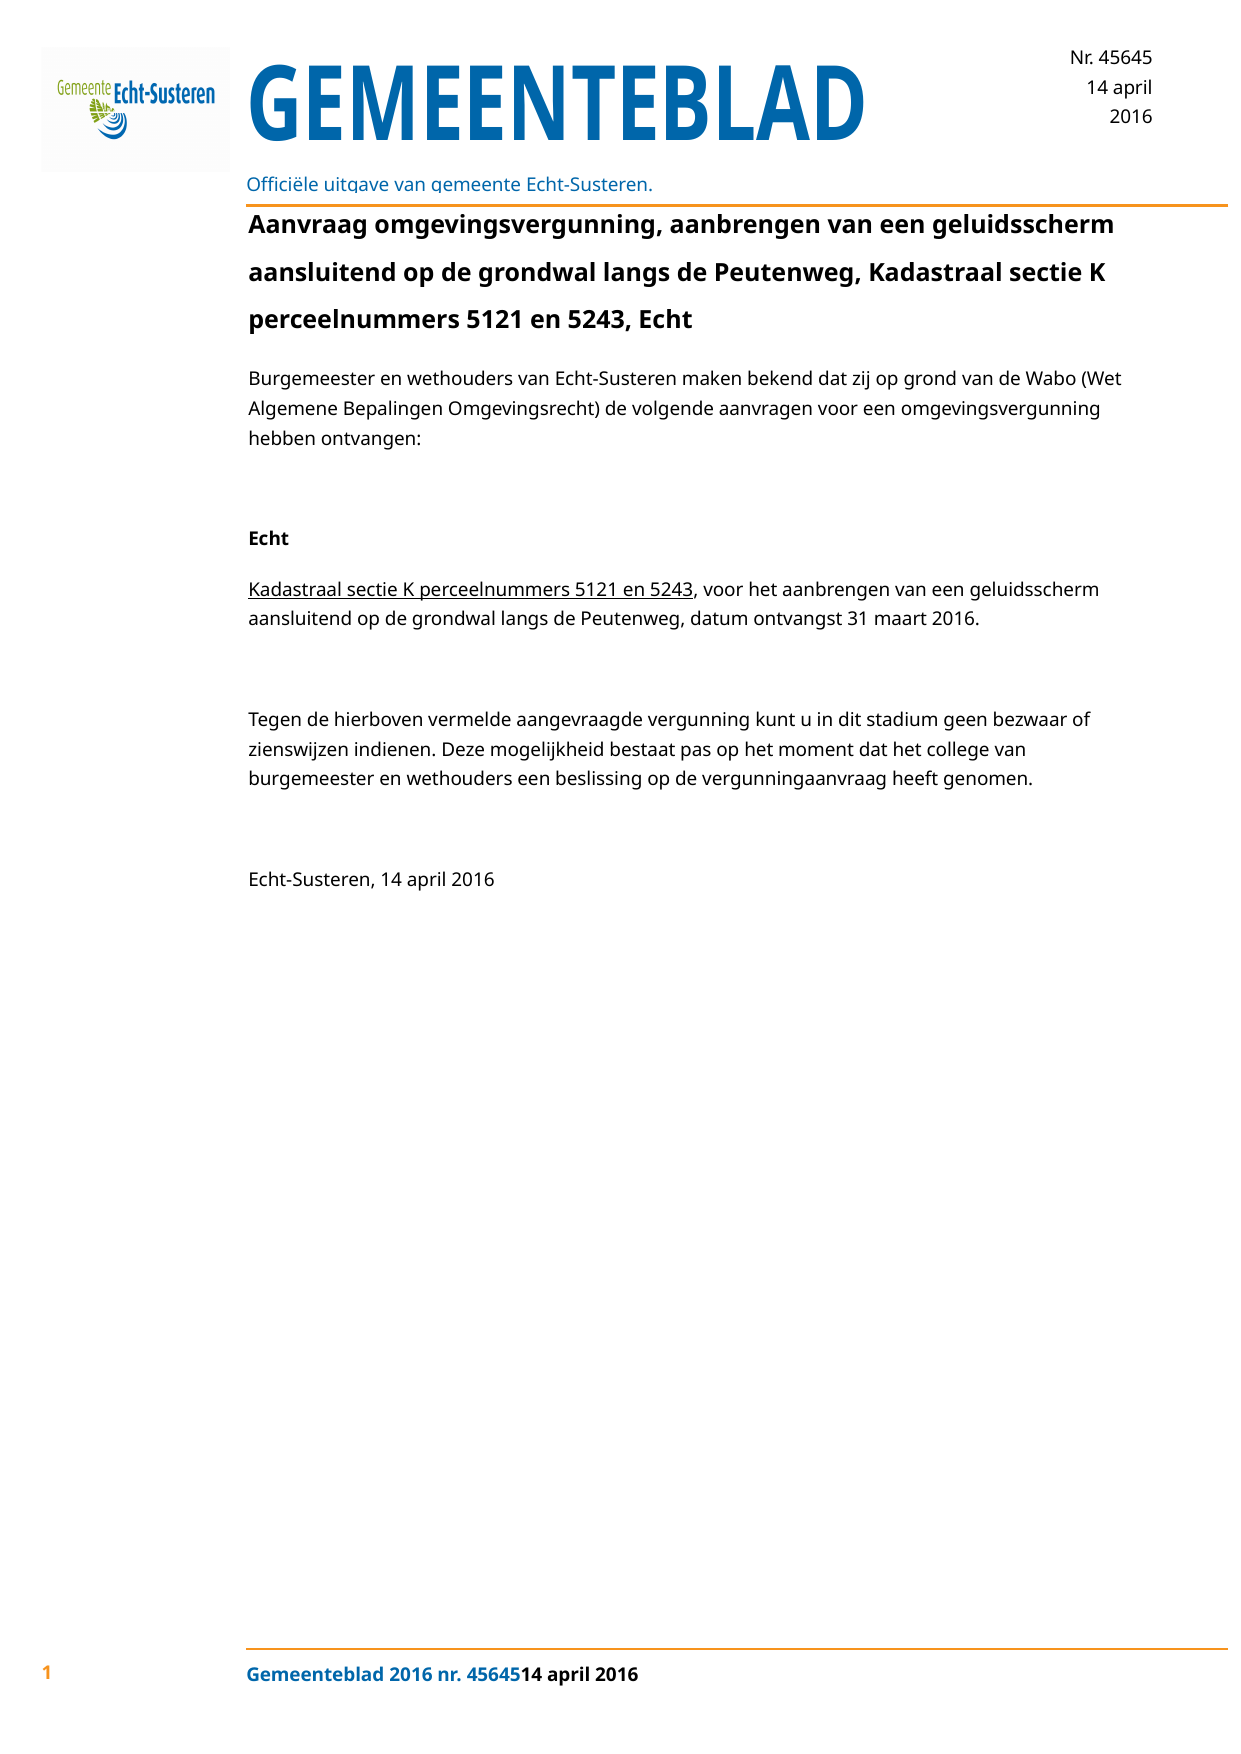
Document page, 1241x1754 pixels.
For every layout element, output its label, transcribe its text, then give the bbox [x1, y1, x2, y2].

text Aanvraag omgevingsvergunning, aanbrengen van een geluidsscherm aansluitend op de grondwal langs de Peutenweg, Kadastraal sectie K perceelnummers 5121 en 5243, Echt [248, 207, 1152, 336]
text Tegen de hierboven vermelde aangevraagde vergunning kunt u in dit stadium geen bezwaar of zienswijzen indienen. Deze mogelijkheid bestaat pas op het moment dat het college van burgemeester en wethouders een beslissing op de vergunningaanvraag heeft genomen. [248, 706, 1152, 791]
text Burgemeester en wethouders van Echt-Susteren maken bekend dat zij op grond van de Wabo (Wet Algemene Bepalingen Omgevingsrecht) de volgende aanvragen voor een omgevingsvergunning hebben ontvangen: [248, 366, 1152, 450]
text Echt-Susteren, 14 april 2016 [248, 866, 1152, 892]
text Kadastraal sectie K perceelnummers 5121 en 5243, voor het aanbrengen van een geluidsscherm aansluitend op de grondwal langs de Peutenweg, datum ontvangst 31 maart 2016. [248, 576, 1152, 631]
text Echt [248, 526, 1152, 551]
picture [41, 47, 231, 172]
